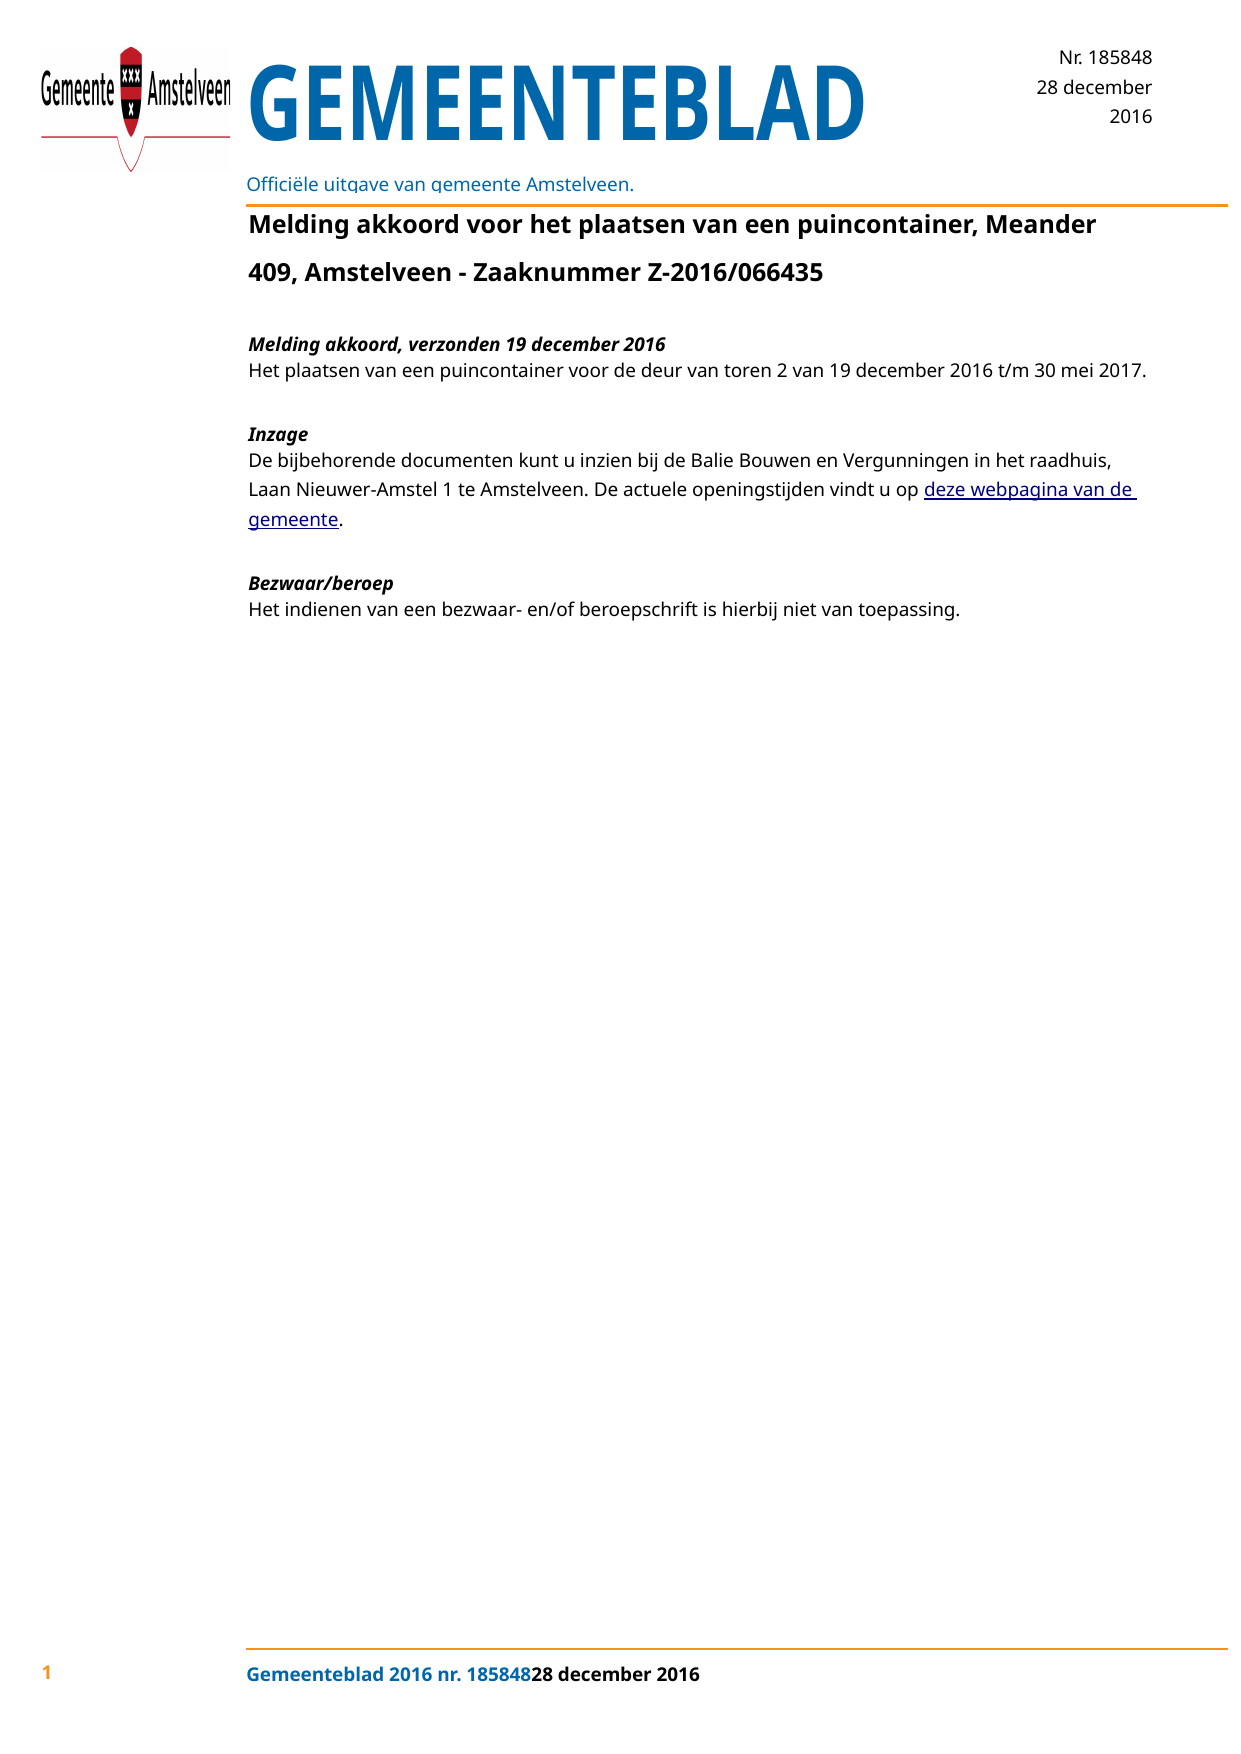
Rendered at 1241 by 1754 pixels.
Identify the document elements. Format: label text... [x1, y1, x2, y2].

text Melding akkoord, verzonden 19 december 2016 [248, 331, 1152, 357]
text De bijbehorende documenten kunt u inzien bij de Balie Bouwen en Vergunningen in het raadhuis, Laan Nieuwer-Amstel 1 te Amstelveen. De actuele openingstijden vindt u op deze webpagina van de gemeente. [248, 447, 1152, 532]
text Melding akkoord voor het plaatsen van een puincontainer, Meander 409, Amstelveen - Zaaknummer Z-2016/066435 [248, 207, 1152, 288]
text Bezwaar/beroep [248, 570, 1152, 596]
text Het plaatsen van een puincontainer voor de deur van toren 2 van 19 december 2016 t/m 30 mei 2017. [248, 357, 1152, 383]
text Inzage [248, 421, 1152, 447]
text Het indienen van een bezwaar- en/of beroepschrift is hierbij niet van toepassing. [248, 596, 1152, 621]
picture [41, 47, 231, 172]
